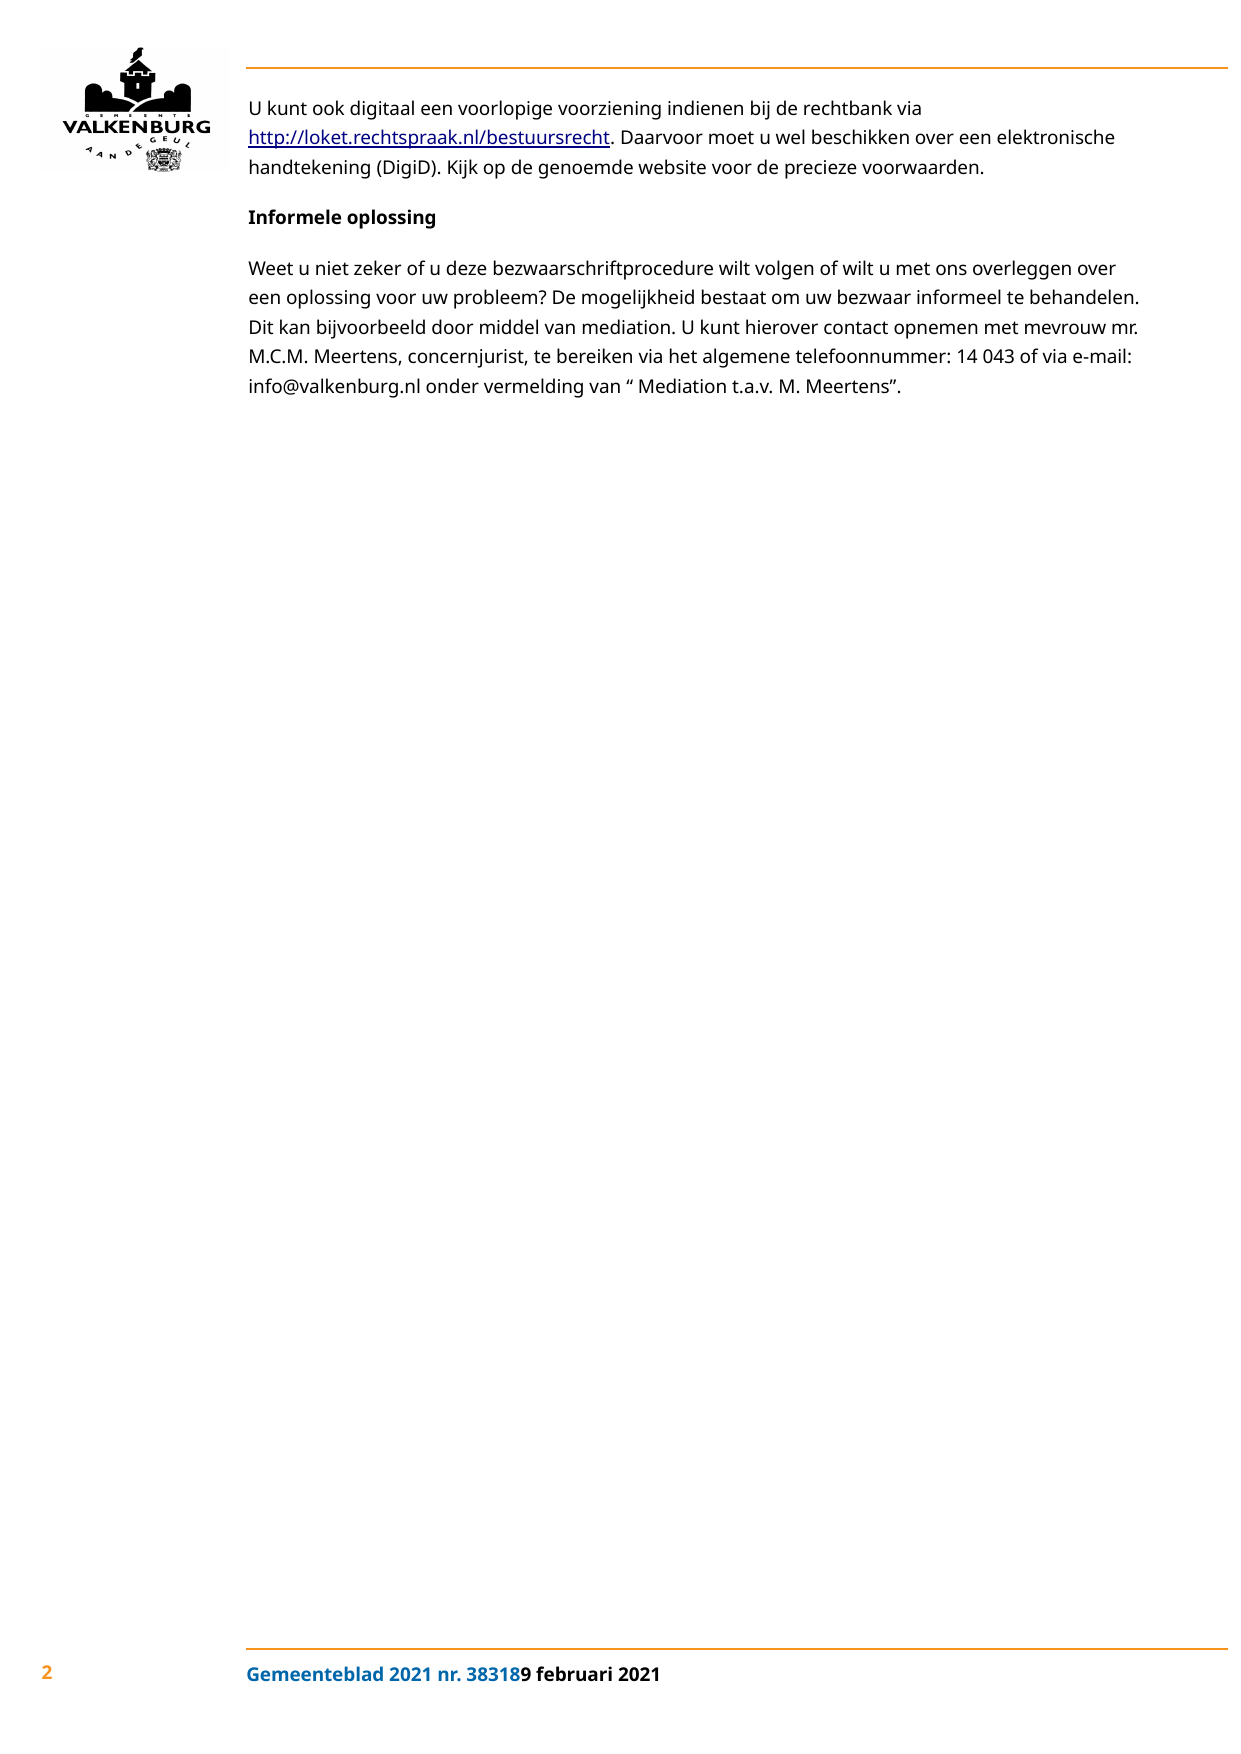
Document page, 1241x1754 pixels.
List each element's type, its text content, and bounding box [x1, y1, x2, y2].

picture [41, 47, 231, 172]
text Weet u niet zeker of u deze bezwaarschriftprocedure wilt volgen of wilt u met ons overleggen over een oplossing voor uw probleem? De mogelijkheid bestaat om uw bezwaar informeel te behandelen. Dit kan bijvoorbeeld door middel van mediation. U kunt hierover contact opnemen met mevrouw mr. M.C.M. Meertens, concernjurist, te bereiken via het algemene telefoonnummer: 14 043 of via e-mail: info@valkenburg.nl onder vermelding van “ Mediation t.a.v. M. Meertens”. [248, 255, 1152, 399]
text U kunt ook digitaal een voorlopige voorziening indienen bij de rechtbank via http://loket.rechtspraak.nl/bestuursrecht. Daarvoor moet u wel beschikken over een elektronische handtekening (DigiD). Kijk op de genoemde website voor de precieze voorwaarden. [248, 95, 1152, 180]
text Informele oplossing [248, 204, 1152, 230]
